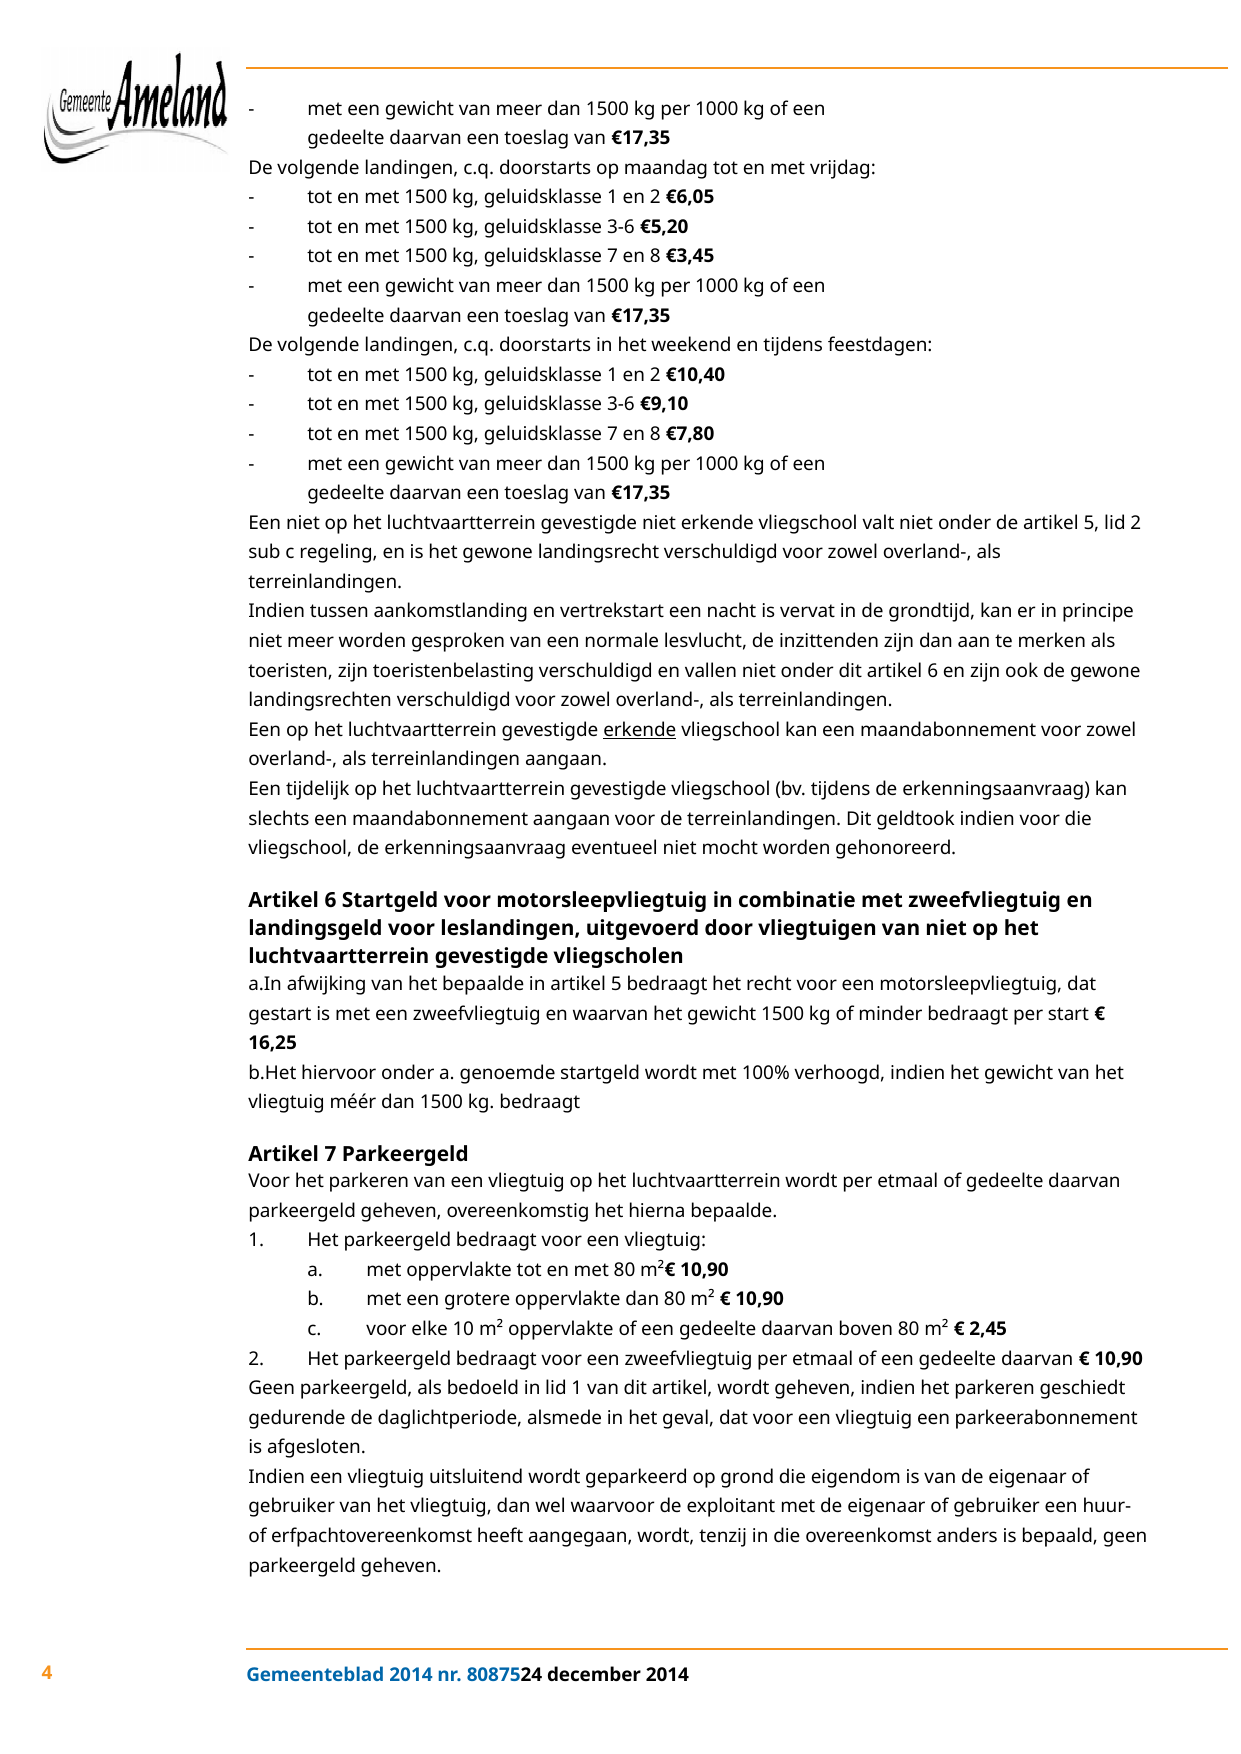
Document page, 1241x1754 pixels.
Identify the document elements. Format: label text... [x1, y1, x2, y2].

text Geen parkeergeld, als bedoeld in lid 1 van dit artikel, wordt geheven, indien het parkeren geschiedt gedurende de daglichtperiode, alsmede in het geval, dat voor een vliegtuig een parkeerabonnement is afgesloten. [248, 1374, 1152, 1459]
list met een gewicht van meer dan 1500 kg per 1000 kg of een [248, 95, 1152, 121]
text De volgende landingen, c.q. doorstarts op maandag tot en met vrijdag: [248, 154, 1152, 180]
list gedeelte daarvan een toeslag van €17,35 [248, 124, 1152, 150]
list Het parkeergeld bedraagt voor een zweefvliegtuig per etmaal of een gedeelte daarvan € 10,90 [248, 1345, 1152, 1371]
list met een gewicht van meer dan 1500 kg per 1000 kg of een [248, 272, 1152, 298]
text Indien tussen aankomstlanding en vertrekstart een nacht is vervat in de grondtijd, kan er in principe niet meer worden gesproken van een normale lesvlucht, de inzittenden zijn dan aan te merken als toeristen, zijn toeristenbelasting verschuldigd en vallen niet onder dit artikel 6 en zijn ook de gewone landingsrechten verschuldigd voor zowel overland-, als terreinlandingen. [248, 598, 1152, 712]
text a.In afwijking van het bepaalde in artikel 5 bedraagt het recht voor een motorsleepvliegtuig, dat gestart is met een zweefvliegtuig en waarvan het gewicht 1500 kg of minder bedraagt per start € 16,25 [248, 970, 1152, 1055]
text Indien een vliegtuig uitsluitend wordt geparkeerd op grond die eigendom is van de eigenaar of gebruiker van het vliegtuig, dan wel waarvoor de exploitant met de eigenaar of gebruiker een huur- of erfpachtovereenkomst heeft aangegaan, wordt, tenzij in die overeenkomst anders is bepaald, geen parkeergeld geheven. [248, 1463, 1152, 1578]
list gedeelte daarvan een toeslag van €17,35 [248, 479, 1152, 505]
list tot en met 1500 kg, geluidsklasse 1 en 2 €10,40 [248, 361, 1152, 387]
list tot en met 1500 kg, geluidsklasse 1 en 2 €6,05 [248, 183, 1152, 209]
list tot en met 1500 kg, geluidsklasse 3-6 €9,10 [248, 391, 1152, 416]
list voor elke 10 m² oppervlakte of een gedeelte daarvan boven 80 m² € 2,45 [307, 1315, 1152, 1341]
list met een gewicht van meer dan 1500 kg per 1000 kg of een [248, 450, 1152, 476]
picture [41, 47, 231, 172]
list met een grotere oppervlakte dan 80 m² € 10,90 [307, 1286, 1152, 1311]
list tot en met 1500 kg, geluidsklasse 7 en 8 €3,45 [248, 243, 1152, 268]
list gedeelte daarvan een toeslag van €17,35 [248, 302, 1152, 328]
text Een op het luchtvaartterrein gevestigde erkende vliegschool kan een maandabonnement voor zowel overland-, als terreinlandingen aangaan. [248, 716, 1152, 771]
text Een niet op het luchtvaartterrein gevestigde niet erkende vliegschool valt niet onder de artikel 5, lid 2 sub c regeling, en is het gewone landingsrecht verschuldigd voor zowel overland-, als terreinlandingen. [248, 509, 1152, 594]
text Voor het parkeren van een vliegtuig op het luchtvaartterrein wordt per etmaal of gedeelte daarvan parkeergeld geheven, overeenkomstig het hierna bepaalde. [248, 1167, 1152, 1223]
text De volgende landingen, c.q. doorstarts in het weekend en tijdens feestdagen: [248, 331, 1152, 357]
list Het parkeergeld bedraagt voor een vliegtuig: [248, 1226, 1152, 1252]
list tot en met 1500 kg, geluidsklasse 3-6 €5,20 [248, 213, 1152, 239]
text Artikel 6 Startgeld voor motorsleepvliegtuig in combinatie met zweefvliegtuig en landingsgeld voor leslandingen, uitgevoerd door vliegtuigen van niet op het luchtvaartterrein gevestigde vliegscholen [248, 885, 1152, 970]
text Artikel 7 Parkeergeld [248, 1139, 1152, 1167]
list tot en met 1500 kg, geluidsklasse 7 en 8 €7,80 [248, 420, 1152, 446]
text b.Het hiervoor onder a. genoemde startgeld wordt met 100% verhoogd, indien het gewicht van het vliegtuig méér dan 1500 kg. bedraagt [248, 1059, 1152, 1114]
list met oppervlakte tot en met 80 m²€ 10,90 [307, 1256, 1152, 1282]
text Een tijdelijk op het luchtvaartterrein gevestigde vliegschool (bv. tijdens de erkenningsaanvraag) kan slechts een maandabonnement aangaan voor de terreinlandingen. Dit geldtook indien voor die vliegschool, de erkenningsaanvraag eventueel niet mocht worden gehonoreerd. [248, 775, 1152, 860]
